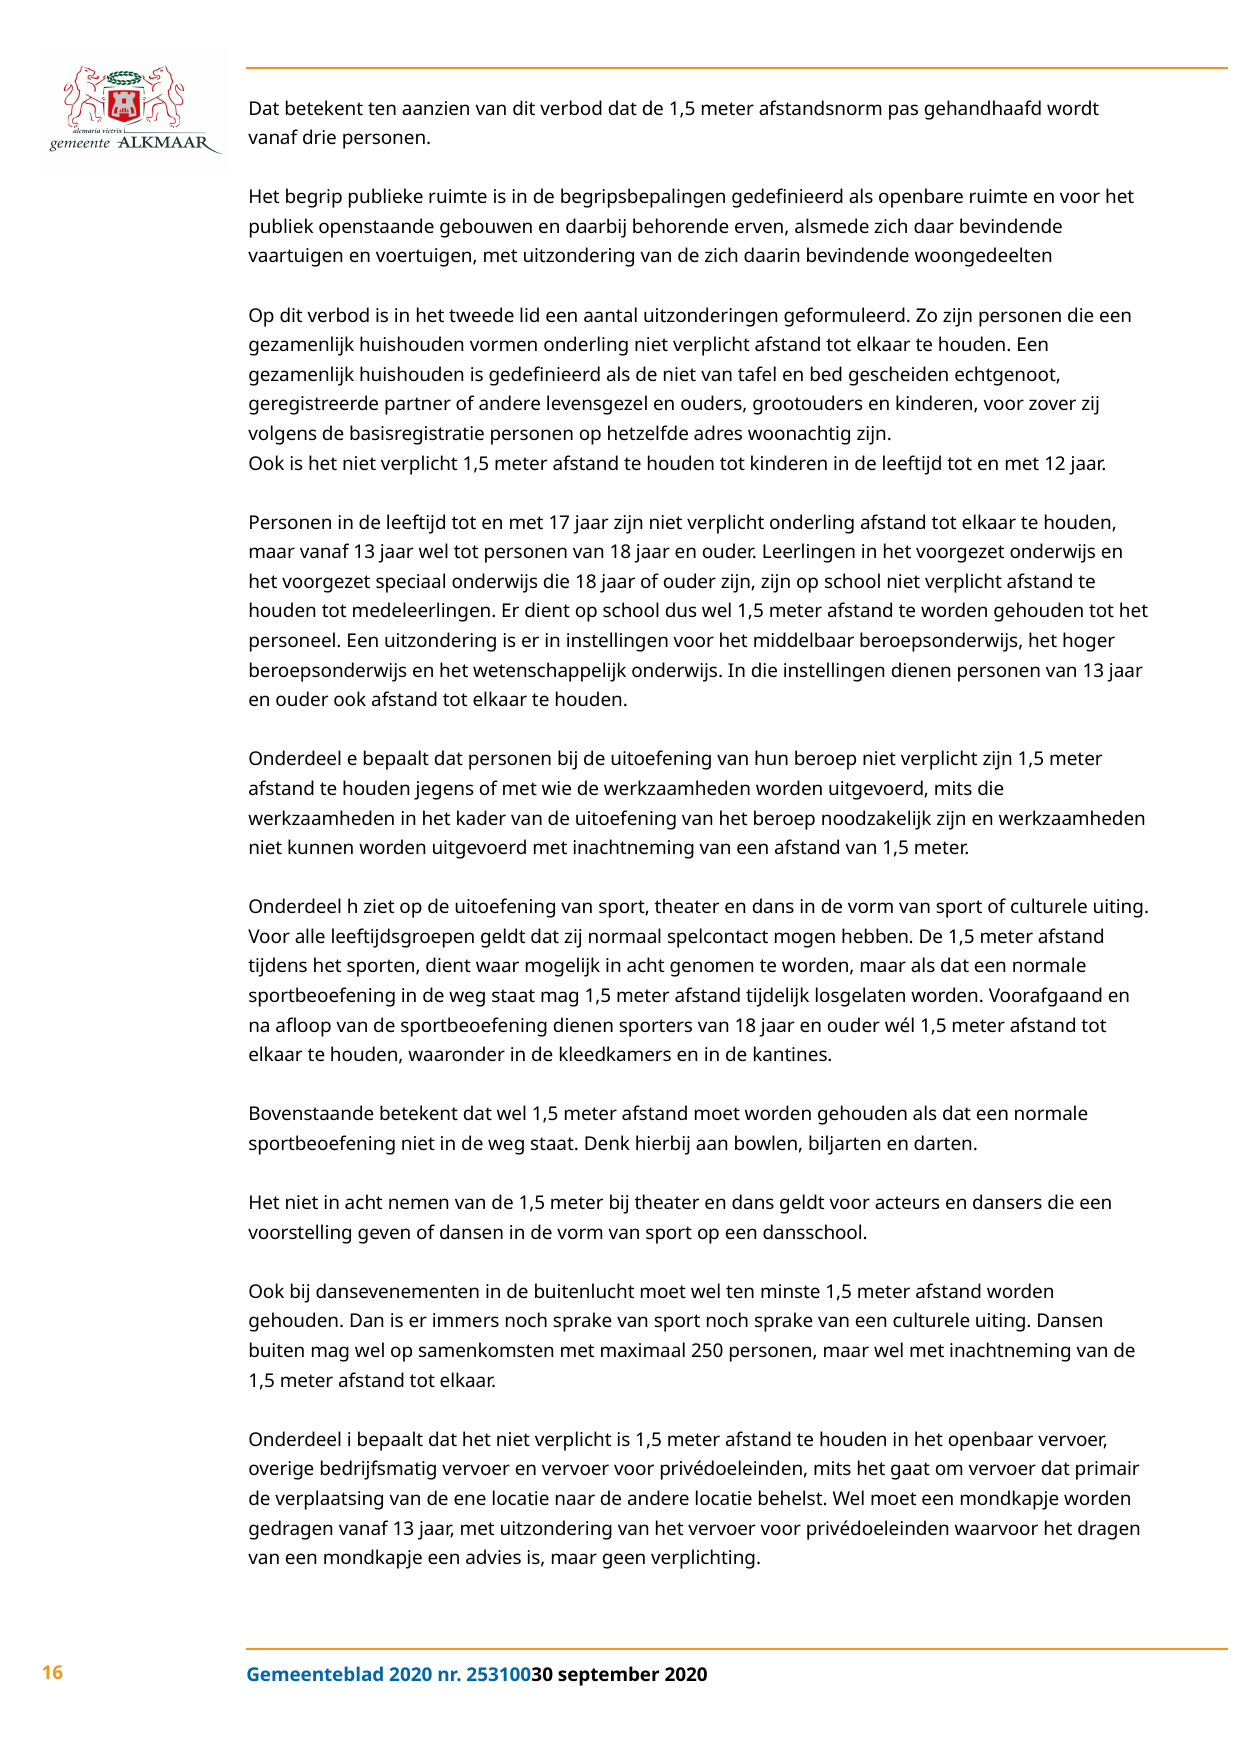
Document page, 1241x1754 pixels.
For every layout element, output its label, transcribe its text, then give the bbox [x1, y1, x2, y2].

text Ook bij dansevenementen in de buitenlucht moet wel ten minste 1,5 meter afstand worden gehouden. Dan is er immers noch sprake van sport noch sprake van een culturele uiting. Dansen buiten mag wel op samenkomsten met maximaal 250 personen, maar wel met inachtneming van de 1,5 meter afstand tot elkaar. [248, 1278, 1152, 1393]
text Dat betekent ten aanzien van dit verbod dat de 1,5 meter afstandsnorm pas gehandhaafd wordt vanaf drie personen. [248, 95, 1152, 150]
text Onderdeel i bepaalt dat het niet verplicht is 1,5 meter afstand te houden in het openbaar vervoer, overige bedrijfsmatig vervoer en vervoer voor privédoeleinden, mits het gaat om vervoer dat primair de verplaatsing van de ene locatie naar de andere locatie behelst. Wel moet een mondkapje worden gedragen vanaf 13 jaar, met uitzondering van het vervoer voor privédoeleinden waarvoor het dragen van een mondkapje een advies is, maar geen verplichting. [248, 1426, 1152, 1570]
text Het begrip publieke ruimte is in de begripsbepalingen gedefinieerd als openbare ruimte en voor het publiek openstaande gebouwen en daarbij behorende erven, alsmede zich daar bevindende vaartuigen en voertuigen, met uitzondering van de zich daarin bevindende woongedeelten [248, 183, 1152, 268]
text Op dit verbod is in het tweede lid een aantal uitzonderingen geformuleerd. Zo zijn personen die een gezamenlijk huishouden vormen onderling niet verplicht afstand tot elkaar te houden. Een gezamenlijk huishouden is gedefinieerd als de niet van tafel en bed gescheiden echtgenoot, geregistreerde partner of andere levensgezel en ouders, grootouders en kinderen, voor zover zij volgens de basisregistratie personen op hetzelfde adres woonachtig zijn. [248, 302, 1152, 446]
text Personen in de leeftijd tot en met 17 jaar zijn niet verplicht onderling afstand tot elkaar te houden, maar vanaf 13 jaar wel tot personen van 18 jaar en ouder. Leerlingen in het voorgezet onderwijs en het voorgezet speciaal onderwijs die 18 jaar of ouder zijn, zijn op school niet verplicht afstand te houden tot medeleerlingen. Er dient op school dus wel 1,5 meter afstand te worden gehouden tot het personeel. Een uitzondering is er in instellingen voor het middelbaar beroepsonderwijs, het hoger beroepsonderwijs en het wetenschappelijk onderwijs. In die instellingen dienen personen van 13 jaar en ouder ook afstand tot elkaar te houden. [248, 509, 1152, 712]
text Ook is het niet verplicht 1,5 meter afstand te houden tot kinderen in de leeftijd tot en met 12 jaar. [248, 450, 1152, 476]
text Onderdeel e bepaalt dat personen bij de uitoefening van hun beroep niet verplicht zijn 1,5 meter afstand te houden jegens of met wie de werkzaamheden worden uitgevoerd, mits die werkzaamheden in het kader van de uitoefening van het beroep noodzakelijk zijn en werkzaamheden niet kunnen worden uitgevoerd met inachtneming van een afstand van 1,5 meter. [248, 746, 1152, 860]
text Onderdeel h ziet op de uitoefening van sport, theater en dans in de vorm van sport of culturele uiting. Voor alle leeftijdsgroepen geldt dat zij normaal spelcontact mogen hebben. De 1,5 meter afstand tijdens het sporten, dient waar mogelijk in acht genomen te worden, maar als dat een normale sportbeoefening in de weg staat mag 1,5 meter afstand tijdelijk losgelaten worden. Voorafgaand en na afloop van de sportbeoefening dienen sporters van 18 jaar en ouder wél 1,5 meter afstand tot elkaar te houden, waaronder in de kleedkamers en in de kantines. [248, 893, 1152, 1067]
text Bovenstaande betekent dat wel 1,5 meter afstand moet worden gehouden als dat een normale sportbeoefening niet in de weg staat. Denk hierbij aan bowlen, biljarten en darten. [248, 1101, 1152, 1156]
picture [41, 47, 231, 172]
text Het niet in acht nemen van de 1,5 meter bij theater en dans geldt voor acteurs en dansers die een voorstelling geven of dansen in de vorm van sport op een dansschool. [248, 1189, 1152, 1245]
